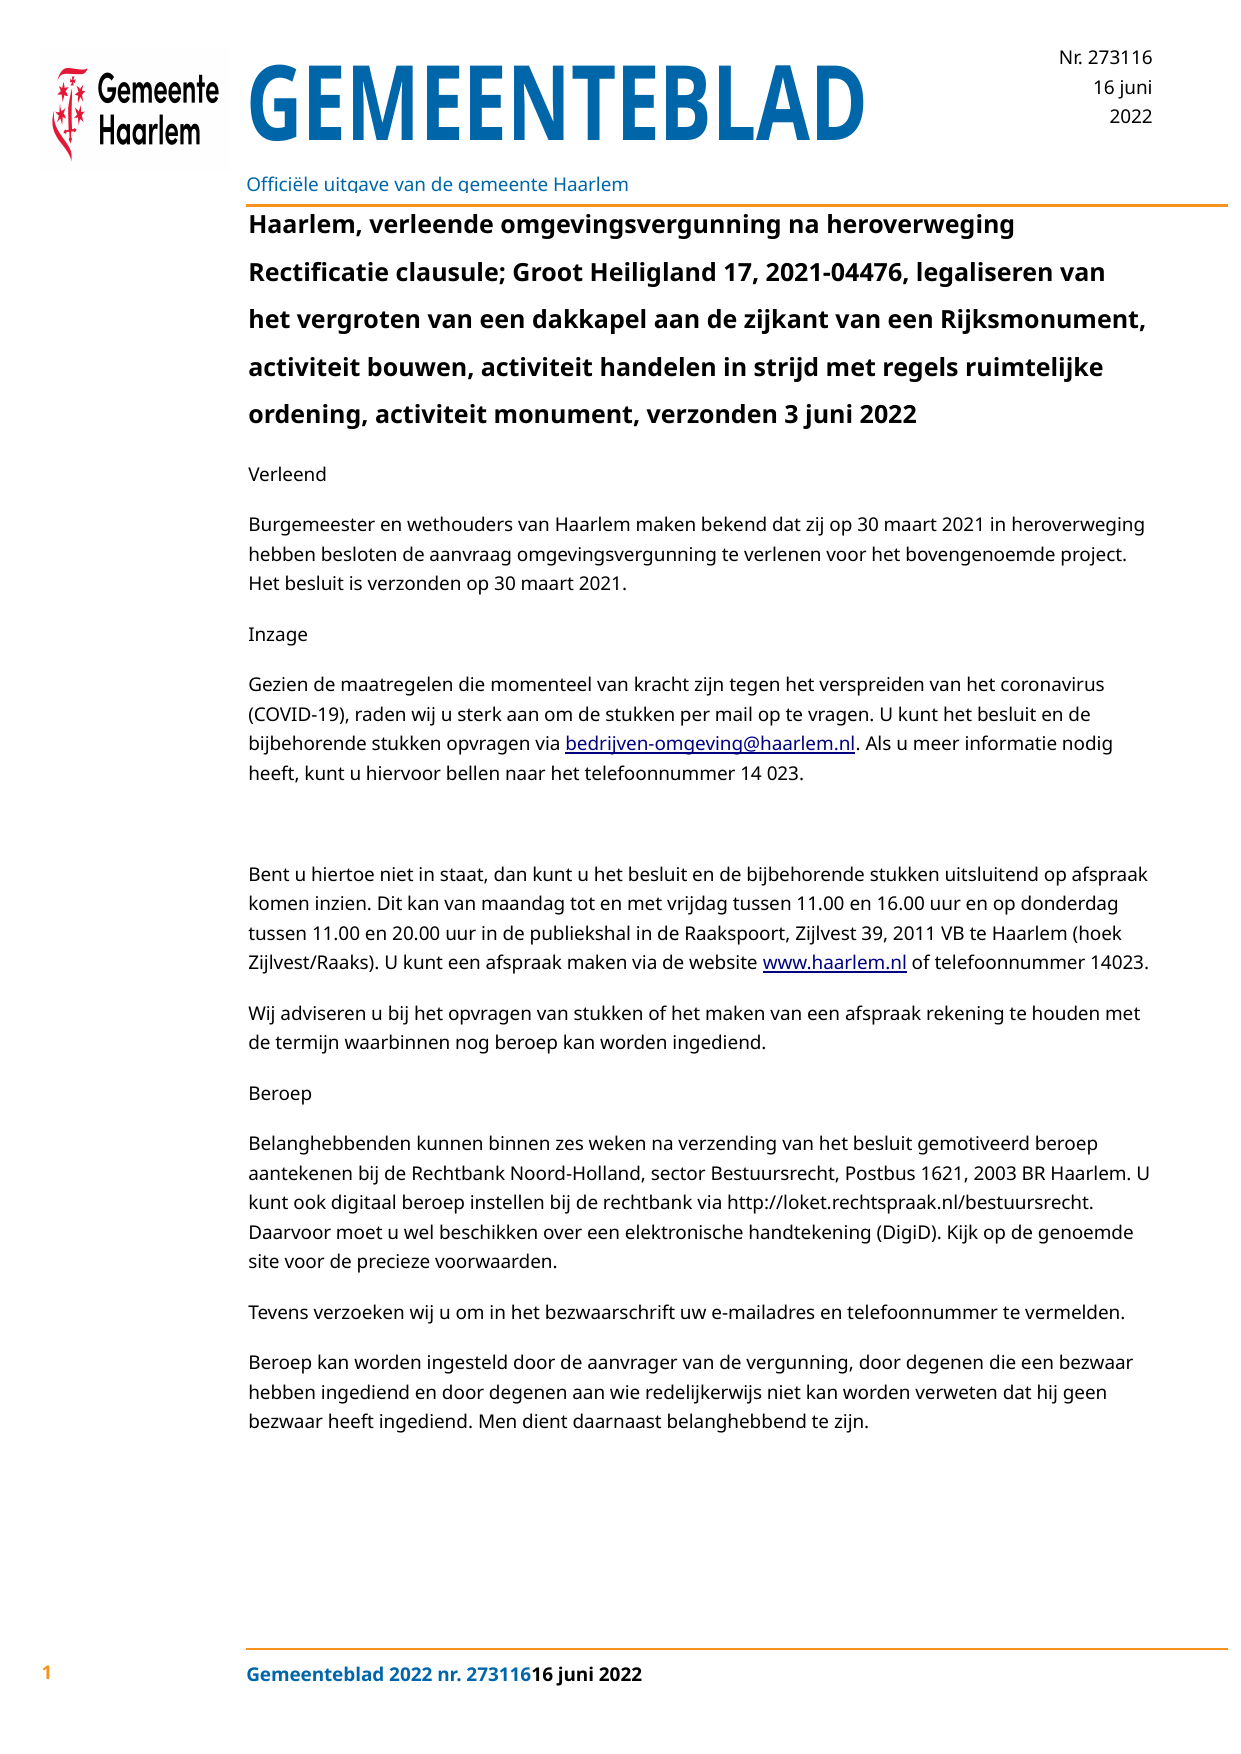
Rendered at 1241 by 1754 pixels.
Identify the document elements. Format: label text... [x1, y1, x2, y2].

text Bent u hiertoe niet in staat, dan kunt u het besluit en de bijbehorende stukken uitsluitend op afspraak komen inzien. Dit kan van maandag tot en met vrijdag tussen 11.00 en 16.00 uur en op donderdag tussen 11.00 en 20.00 uur in de publiekshal in de Raakspoort, Zijlvest 39, 2011 VB te Haarlem (hoek Zijlvest/Raaks). U kunt een afspraak maken via de website www.haarlem.nl of telefoonnummer 14023. [248, 861, 1152, 975]
text Burgemeester en wethouders van Haarlem maken bekend dat zij op 30 maart 2021 in heroverweging hebben besloten de aanvraag omgevingsvergunning te verlenen voor het bovengenoemde project. Het besluit is verzonden op 30 maart 2021. [248, 511, 1152, 596]
text Belanghebbenden kunnen binnen zes weken na verzending van het besluit gemotiveerd beroep aantekenen bij de Rechtbank Noord-Holland, sector Bestuursrecht, Postbus 1621, 2003 BR Haarlem. U kunt ook digitaal beroep instellen bij de rechtbank via http://loket.rechtspraak.nl/bestuursrecht. Daarvoor moet u wel beschikken over een elektronische handtekening (DigiD). Kijk op de genoemde site voor de precieze voorwaarden. [248, 1130, 1152, 1274]
text Wij adviseren u bij het opvragen van stukken of het maken van een afspraak rekening te houden met de termijn waarbinnen nog beroep kan worden ingediend. [248, 1000, 1152, 1055]
picture [41, 47, 231, 172]
text Haarlem, verleende omgevingsvergunning na heroverweging Rectificatie clausule; Groot Heiligland 17, 2021-04476, legaliseren van het vergroten van een dakkapel aan de zijkant van een Rijksmonument, activiteit bouwen, activiteit handelen in strijd met regels ruimtelijke ordening, activiteit monument, verzonden 3 juni 2022 [248, 207, 1152, 431]
text Tevens verzoeken wij u om in het bezwaarschrift uw e-mailadres en telefoonnummer te vermelden. [248, 1299, 1152, 1325]
text Inzage [248, 621, 1152, 646]
text Gezien de maatregelen die momenteel van kracht zijn tegen het verspreiden van het coronavirus (COVID-19), raden wij u sterk aan om de stukken per mail op te vragen. U kunt het besluit en de bijbehorende stukken opvragen via bedrijven-omgeving@haarlem.nl. Als u meer informatie nodig heeft, kunt u hiervoor bellen naar het telefoonnummer 14 023. [248, 671, 1152, 786]
text Beroep [248, 1080, 1152, 1106]
text Verleend [248, 461, 1152, 486]
text Beroep kan worden ingesteld door de aanvrager van de vergunning, door degenen die een bezwaar hebben ingediend en door degenen aan wie redelijkerwijs niet kan worden verweten dat hij geen bezwaar heeft ingediend. Men dient daarnaast belanghebbend te zijn. [248, 1349, 1152, 1434]
